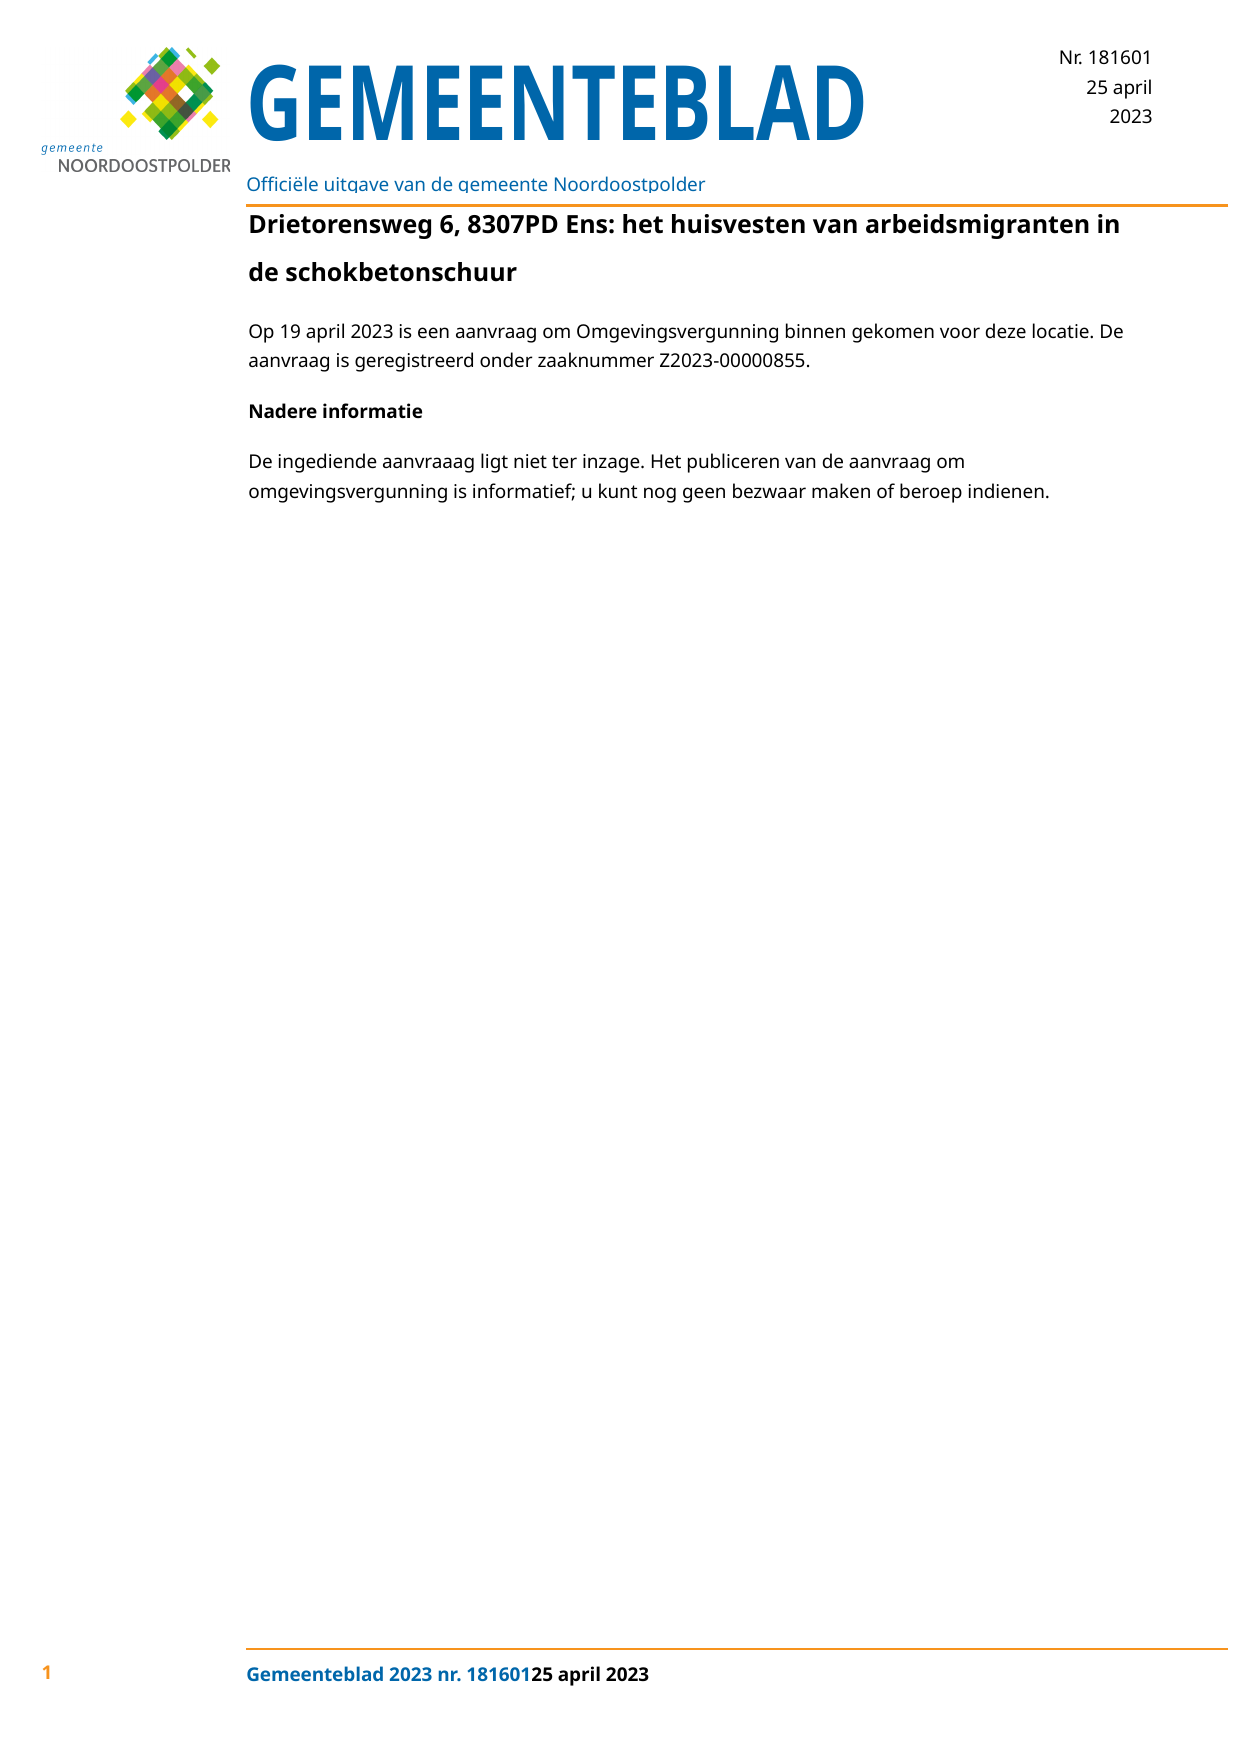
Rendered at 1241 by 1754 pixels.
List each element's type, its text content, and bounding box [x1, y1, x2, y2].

text Op 19 april 2023 is een aanvraag om Omgevingsvergunning binnen gekomen voor deze locatie. De aanvraag is geregistreerd onder zaaknummer Z2023-00000855. [248, 318, 1152, 373]
picture [41, 47, 231, 172]
text Nadere informatie [248, 398, 1152, 424]
text De ingediende aanvraaag ligt niet ter inzage. Het publiceren van de aanvraag om omgevingsvergunning is informatief; u kunt nog geen bezwaar maken of beroep indienen. [248, 448, 1152, 504]
text Drietorensweg 6, 8307PD Ens: het huisvesten van arbeidsmigranten in de schokbetonschuur [248, 207, 1152, 288]
